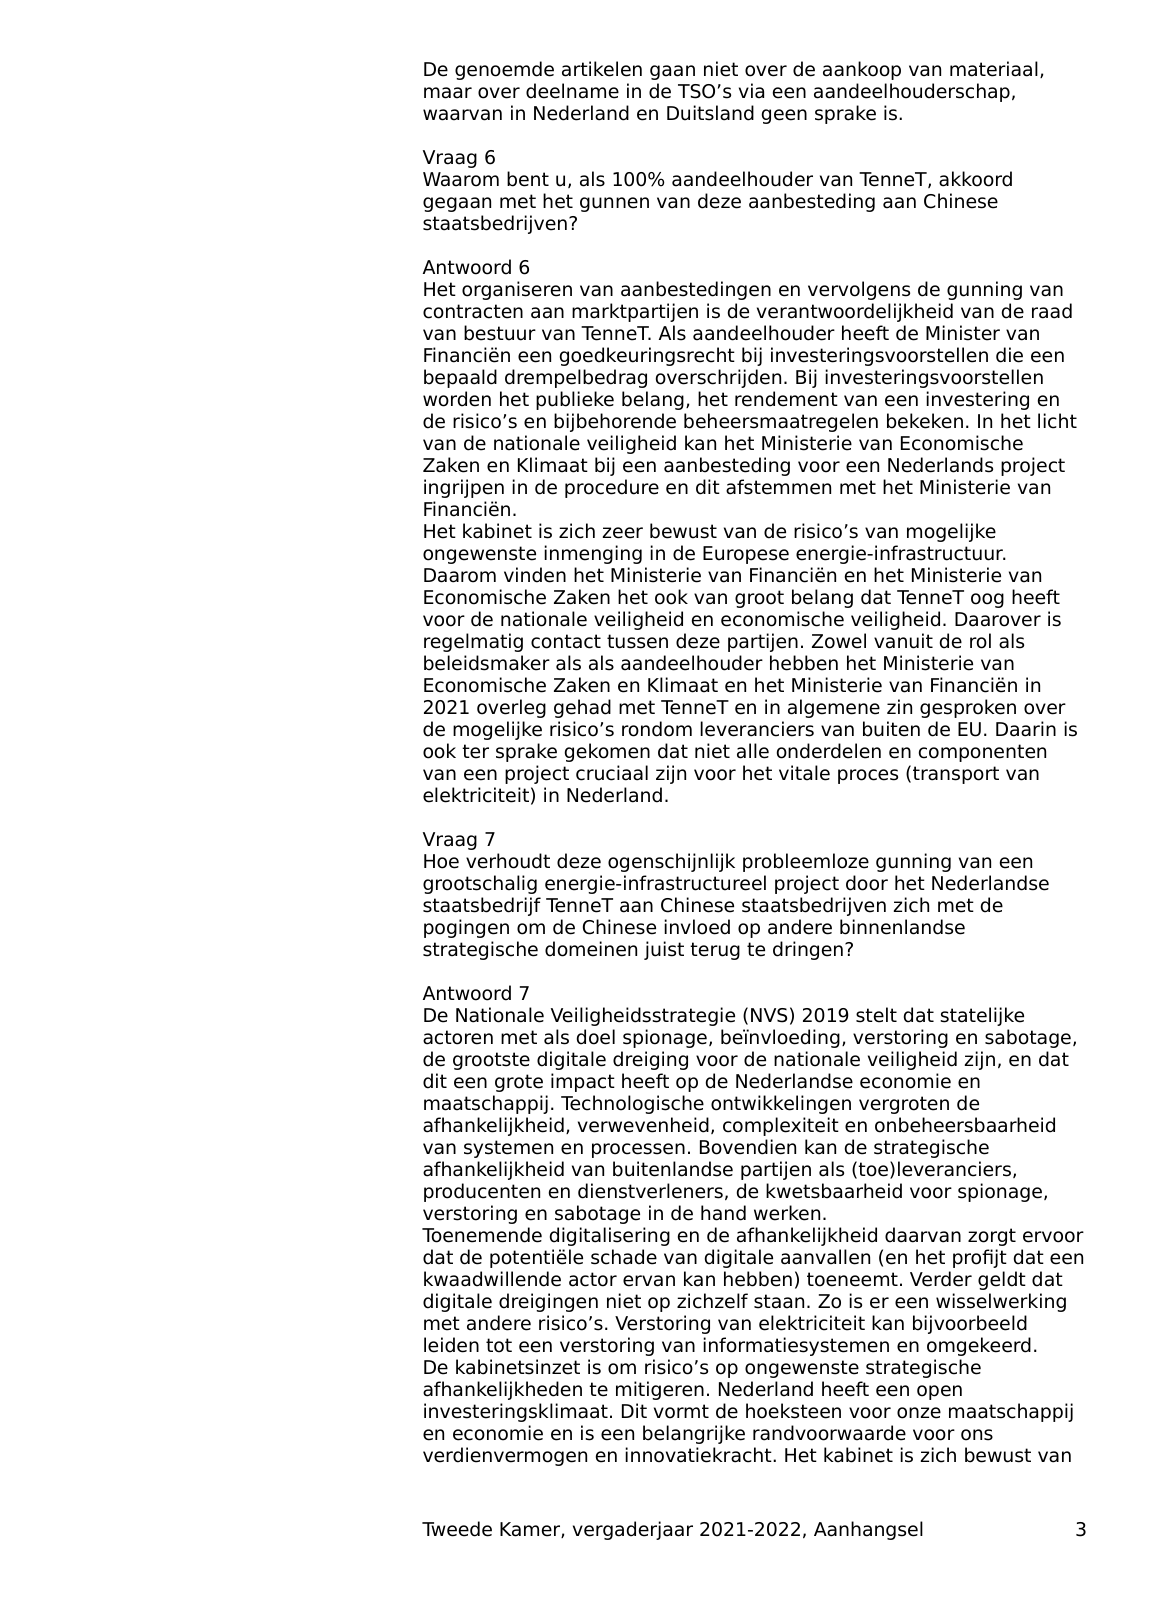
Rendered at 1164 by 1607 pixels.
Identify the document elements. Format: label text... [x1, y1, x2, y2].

text Antwoord 6 [422, 257, 1087, 279]
text Toenemende digitalisering en de afhankelijkheid daarvan zorgt ervoor dat de potentiële schade van digitale aanvallen (en het profijt dat een kwaadwillende actor ervan kan hebben) toeneemt. Verder geldt dat digitale dreigingen niet op zichzelf staan. Zo is er een wisselwerking met andere risico’s. Verstoring van elektriciteit kan bijvoorbeeld leiden tot een verstoring van informatiesystemen en omgekeerd. [422, 1225, 1087, 1357]
text Waarom bent u, als 100% aandeelhouder van TenneT, akkoord gegaan met het gunnen van deze aanbesteding aan Chinese staatsbedrijven? [422, 169, 1087, 235]
text Vraag 6 [422, 147, 1087, 169]
text Vraag 7 [422, 829, 1087, 851]
text De genoemde artikelen gaan niet over de aankoop van materiaal, maar over deelname in de TSO’s via een aandeelhouderschap, waarvan in Nederland en Duitsland geen sprake is. [422, 59, 1087, 125]
text Antwoord 7 [422, 983, 1087, 1005]
text De Nationale Veiligheidsstrategie (NVS) 2019 stelt dat statelijke actoren met als doel spionage, beïnvloeding, verstoring en sabotage, de grootste digitale dreiging voor de nationale veiligheid zijn, en dat dit een grote impact heeft op de Nederlandse economie en maatschappij. Technologische ontwikkelingen vergroten de afhankelijkheid, verwevenheid, complexiteit en onbeheersbaarheid van systemen en processen. Bovendien kan de strategische afhankelijkheid van buitenlandse partijen als (toe)leveranciers, producenten en dienstverleners, de kwetsbaarheid voor spionage, verstoring en sabotage in de hand werken. [422, 1005, 1087, 1225]
text Hoe verhoudt deze ogenschijnlijk probleemloze gunning van een grootschalig energie-infrastructureel project door het Nederlandse staatsbedrijf TenneT aan Chinese staatsbedrijven zich met de pogingen om de Chinese invloed op andere binnenlandse strategische domeinen juist terug te dringen? [422, 851, 1087, 961]
text De kabinetsinzet is om risico’s op ongewenste strategische afhankelijkheden te mitigeren. Nederland heeft een open investeringsklimaat. Dit vormt de hoeksteen voor onze maatschappij en economie en is een belangrijke randvoorwaarde voor ons verdienvermogen en innovatiekracht. Het kabinet is zich bewust van [422, 1357, 1087, 1467]
text Het kabinet is zich zeer bewust van de risico’s van mogelijke ongewenste inmenging in de Europese energie-infrastructuur. Daarom vinden het Ministerie van Financiën en het Ministerie van Economische Zaken het ook van groot belang dat TenneT oog heeft voor de nationale veiligheid en economische veiligheid. Daarover is regelmatig contact tussen deze partijen. Zowel vanuit de rol als beleidsmaker als als aandeelhouder hebben het Ministerie van Economische Zaken en Klimaat en het Ministerie van Financiën in 2021 overleg gehad met TenneT en in algemene zin gesproken over de mogelijke risico’s rondom leveranciers van buiten de EU. Daarin is ook ter sprake gekomen dat niet alle onderdelen en componenten van een project cruciaal zijn voor het vitale proces (transport van elektriciteit) in Nederland. [422, 521, 1087, 807]
text Het organiseren van aanbestedingen en vervolgens de gunning van contracten aan marktpartijen is de verantwoordelijkheid van de raad van bestuur van TenneT. Als aandeelhouder heeft de Minister van Financiën een goedkeuringsrecht bij investeringsvoorstellen die een bepaald drempelbedrag overschrijden. Bij investeringsvoorstellen worden het publieke belang, het rendement van een investering en de risico’s en bijbehorende beheersmaatregelen bekeken. In het licht van de nationale veiligheid kan het Ministerie van Economische Zaken en Klimaat bij een aanbesteding voor een Nederlands project ingrijpen in de procedure en dit afstemmen met het Ministerie van Financiën. [422, 279, 1087, 521]
